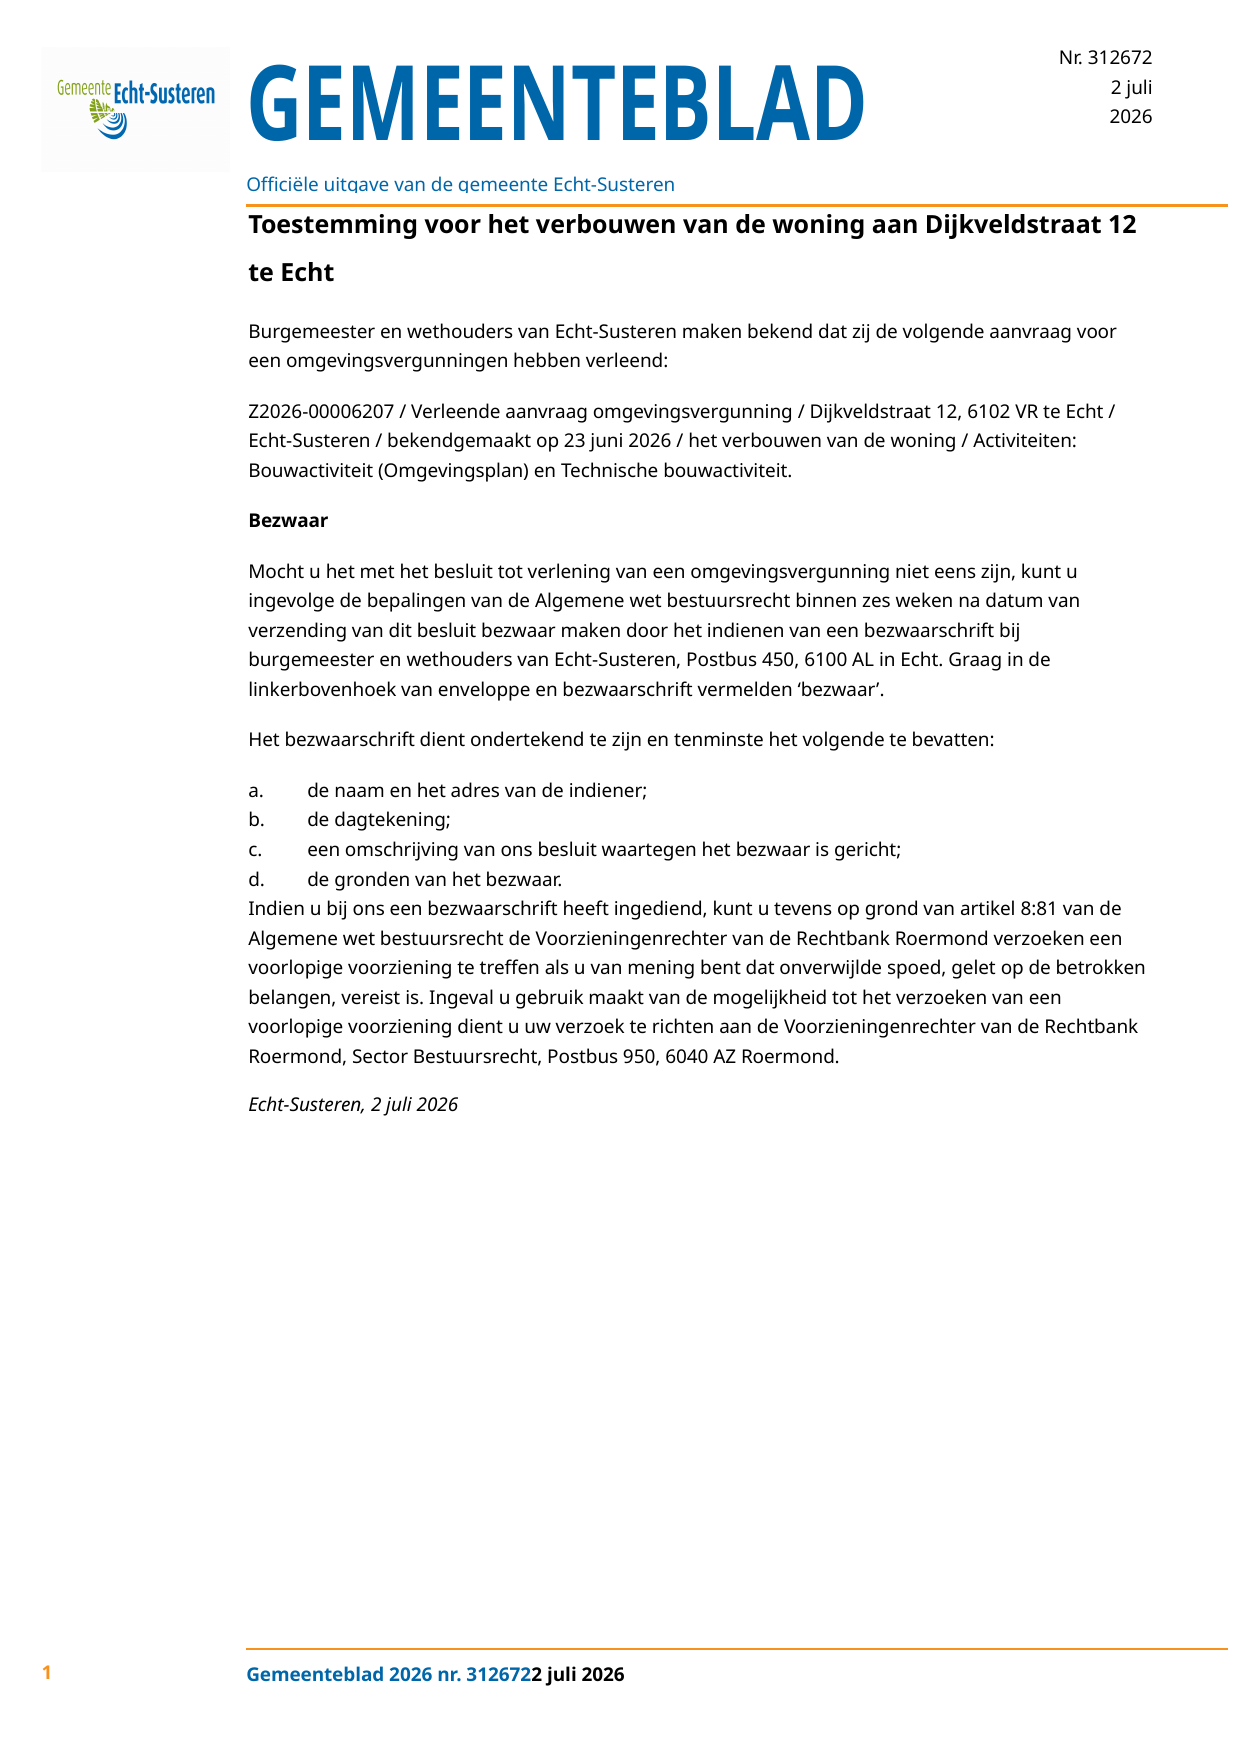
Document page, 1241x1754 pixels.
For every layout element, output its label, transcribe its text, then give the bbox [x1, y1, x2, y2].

text Indien u bij ons een bezwaarschrift heeft ingediend, kunt u tevens op grond van artikel 8:81 van de Algemene wet bestuursrecht de Voorzieningenrechter van de Rechtbank Roermond verzoeken een voorlopige voorziening te treffen als u van mening bent dat onverwijlde spoed, gelet op de betrokken belangen, vereist is. Ingeval u gebruik maakt van de mogelijkheid tot het verzoeken van een voorlopige voorziening dient u uw verzoek te richten aan de Voorzieningenrechter van de Rechtbank Roermond, Sector Bestuursrecht, Postbus 950, 6040 AZ Roermond. [248, 895, 1152, 1069]
list de naam en het adres van de indiener; [248, 777, 1152, 803]
text Echt-Susteren, 2 juli 2026 [248, 1091, 1152, 1117]
list de gronden van het bezwaar. [248, 866, 1152, 892]
text Het bezwaarschrift dient ondertekend te zijn en tenminste het volgende te bevatten: [248, 727, 1152, 752]
list de dagtekening; [248, 807, 1152, 832]
picture [41, 47, 231, 172]
list een omschrijving van ons besluit waartegen het bezwaar is gericht; [248, 836, 1152, 862]
text Z2026-00006207 / Verleende aanvraag omgevingsvergunning / Dijkveldstraat 12, 6102 VR te Echt / Echt-Susteren / bekendgemaakt op 23 juni 2026 / het verbouwen van de woning / Activiteiten: Bouwactiviteit (Omgevingsplan) en Technische bouwactiviteit. [248, 398, 1152, 483]
text Burgemeester en wethouders van Echt-Susteren maken bekend dat zij de volgende aanvraag voor een omgevingsvergunningen hebben verleend: [248, 318, 1152, 373]
text Bezwaar [248, 507, 1152, 533]
text Mocht u het met het besluit tot verlening van een omgevingsvergunning niet eens zijn, kunt u ingevolge de bepalingen van de Algemene wet bestuursrecht binnen zes weken na datum van verzending van dit besluit bezwaar maken door het indienen van een bezwaarschrift bij burgemeester en wethouders van Echt-Susteren, Postbus 450, 6100 AL in Echt. Graag in de linkerbovenhoek van enveloppe en bezwaarschrift vermelden ‘bezwaar’. [248, 558, 1152, 702]
text Toestemming voor het verbouwen van de woning aan Dijkveldstraat 12 te Echt [248, 207, 1152, 288]
